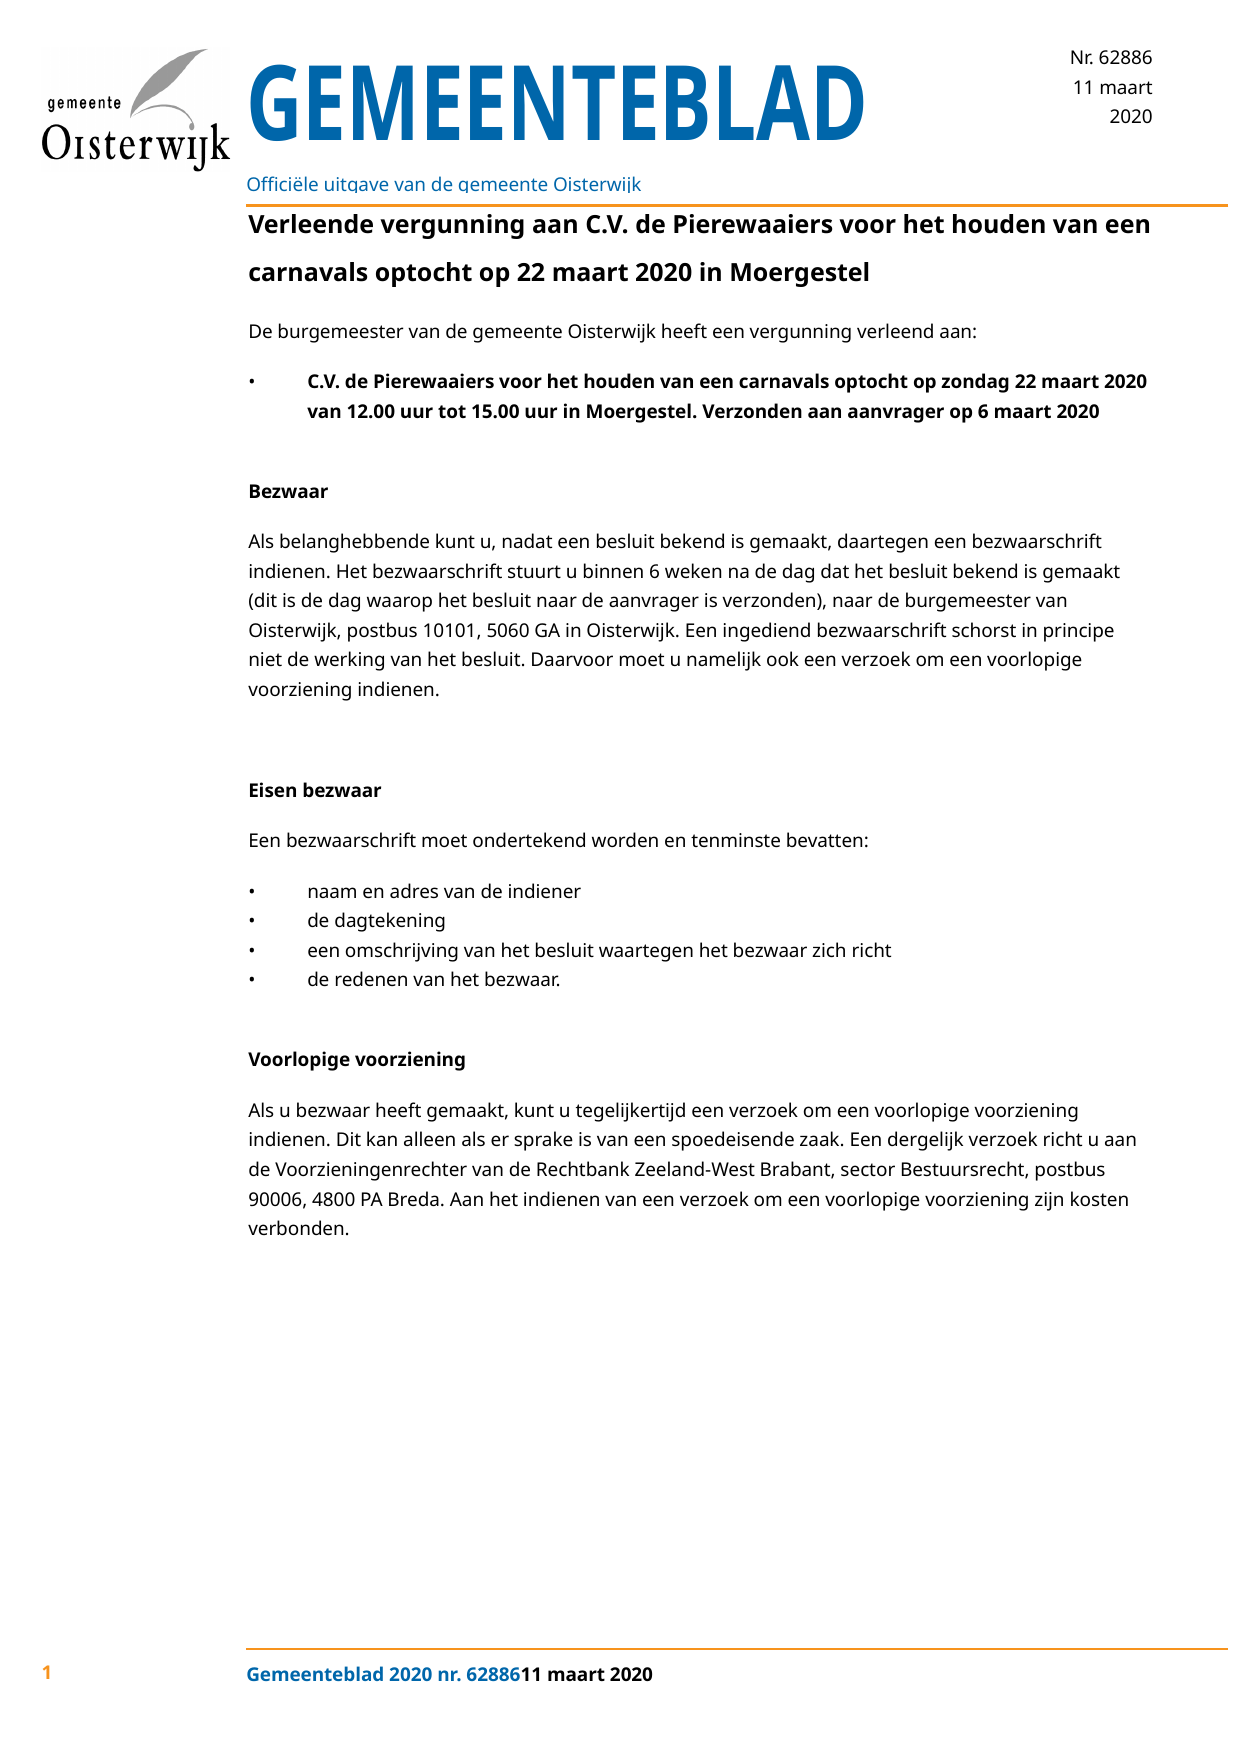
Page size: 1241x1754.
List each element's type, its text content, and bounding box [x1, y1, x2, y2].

text Bezwaar [248, 478, 1152, 504]
text Als belanghebbende kunt u, nadat een besluit bekend is gemaakt, daartegen een bezwaarschrift indienen. Het bezwaarschrift stuurt u binnen 6 weken na de dag dat het besluit bekend is gemaakt (dit is de dag waarop het besluit naar de aanvrager is verzonden), naar de burgemeester van Oisterwijk, postbus 10101, 5060 GA in Oisterwijk. Een ingediend bezwaarschrift schorst in principe niet de werking van het besluit. Daarvoor moet u namelijk ook een verzoek om een voorlopige voorziening indienen. [248, 528, 1152, 702]
text De burgemeester van de gemeente Oisterwijk heeft een vergunning verleend aan: [248, 318, 1152, 344]
list de redenen van het bezwaar. [248, 967, 1152, 992]
text Verleende vergunning aan C.V. de Pierewaaiers voor het houden van een carnavals optocht op 22 maart 2020 in Moergestel [248, 207, 1152, 288]
text Eisen bezwaar [248, 777, 1152, 803]
list C.V. de Pierewaaiers voor het houden van een carnavals optocht op zondag 22 maart 2020 van 12.00 uur tot 15.00 uur in Moergestel. Verzonden aan aanvrager op 6 maart 2020 [248, 368, 1152, 424]
list een omschrijving van het besluit waartegen het bezwaar zich richt [248, 937, 1152, 963]
picture [41, 47, 231, 172]
list de dagtekening [248, 907, 1152, 933]
text Een bezwaarschrift moet ondertekend worden en tenminste bevatten: [248, 827, 1152, 853]
text Als u bezwaar heeft gemaakt, kunt u tegelijkertijd een verzoek om een voorlopige voorziening indienen. Dit kan alleen als er sprake is van een spoedeisende zaak. Een dergelijk verzoek richt u aan de Voorzieningenrechter van de Rechtbank Zeeland-West Brabant, sector Bestuursrecht, postbus 90006, 4800 PA Breda. Aan het indienen van een verzoek om een voorlopige voorziening zijn kosten verbonden. [248, 1097, 1152, 1241]
text Voorlopige voorziening [248, 1047, 1152, 1072]
list naam en adres van de indiener [248, 878, 1152, 904]
